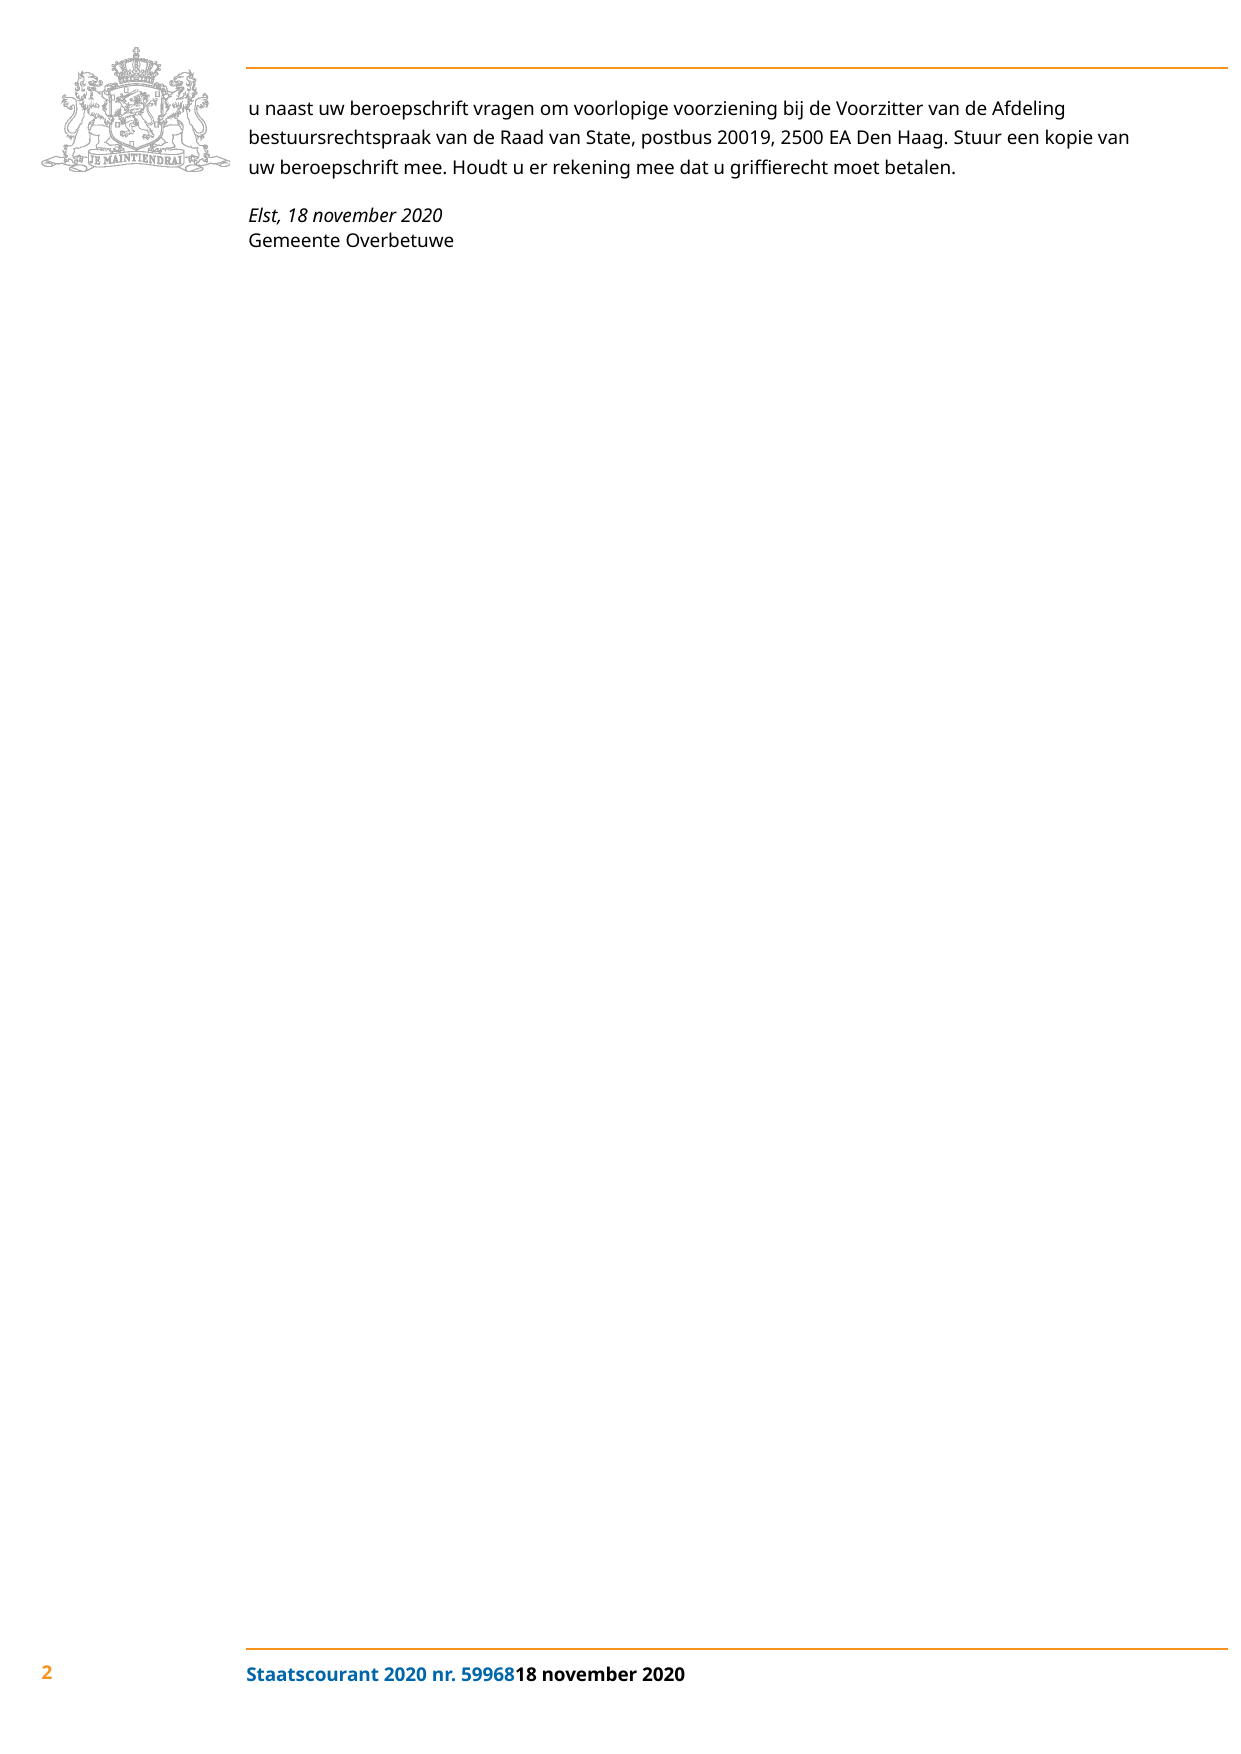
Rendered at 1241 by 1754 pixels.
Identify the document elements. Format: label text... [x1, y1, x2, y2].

text Gemeente Overbetuwe [248, 227, 1152, 253]
text Elst, 18 november 2020 [248, 202, 1152, 227]
text u naast uw beroepschrift vragen om voorlopige voorziening bij de Voorzitter van de Afdeling bestuursrechtspraak van de Raad van State, postbus 20019, 2500 EA Den Haag. Stuur een kopie van uw beroepschrift mee. Houdt u er rekening mee dat u griffierecht moet betalen. [248, 95, 1152, 180]
picture [41, 47, 231, 172]
